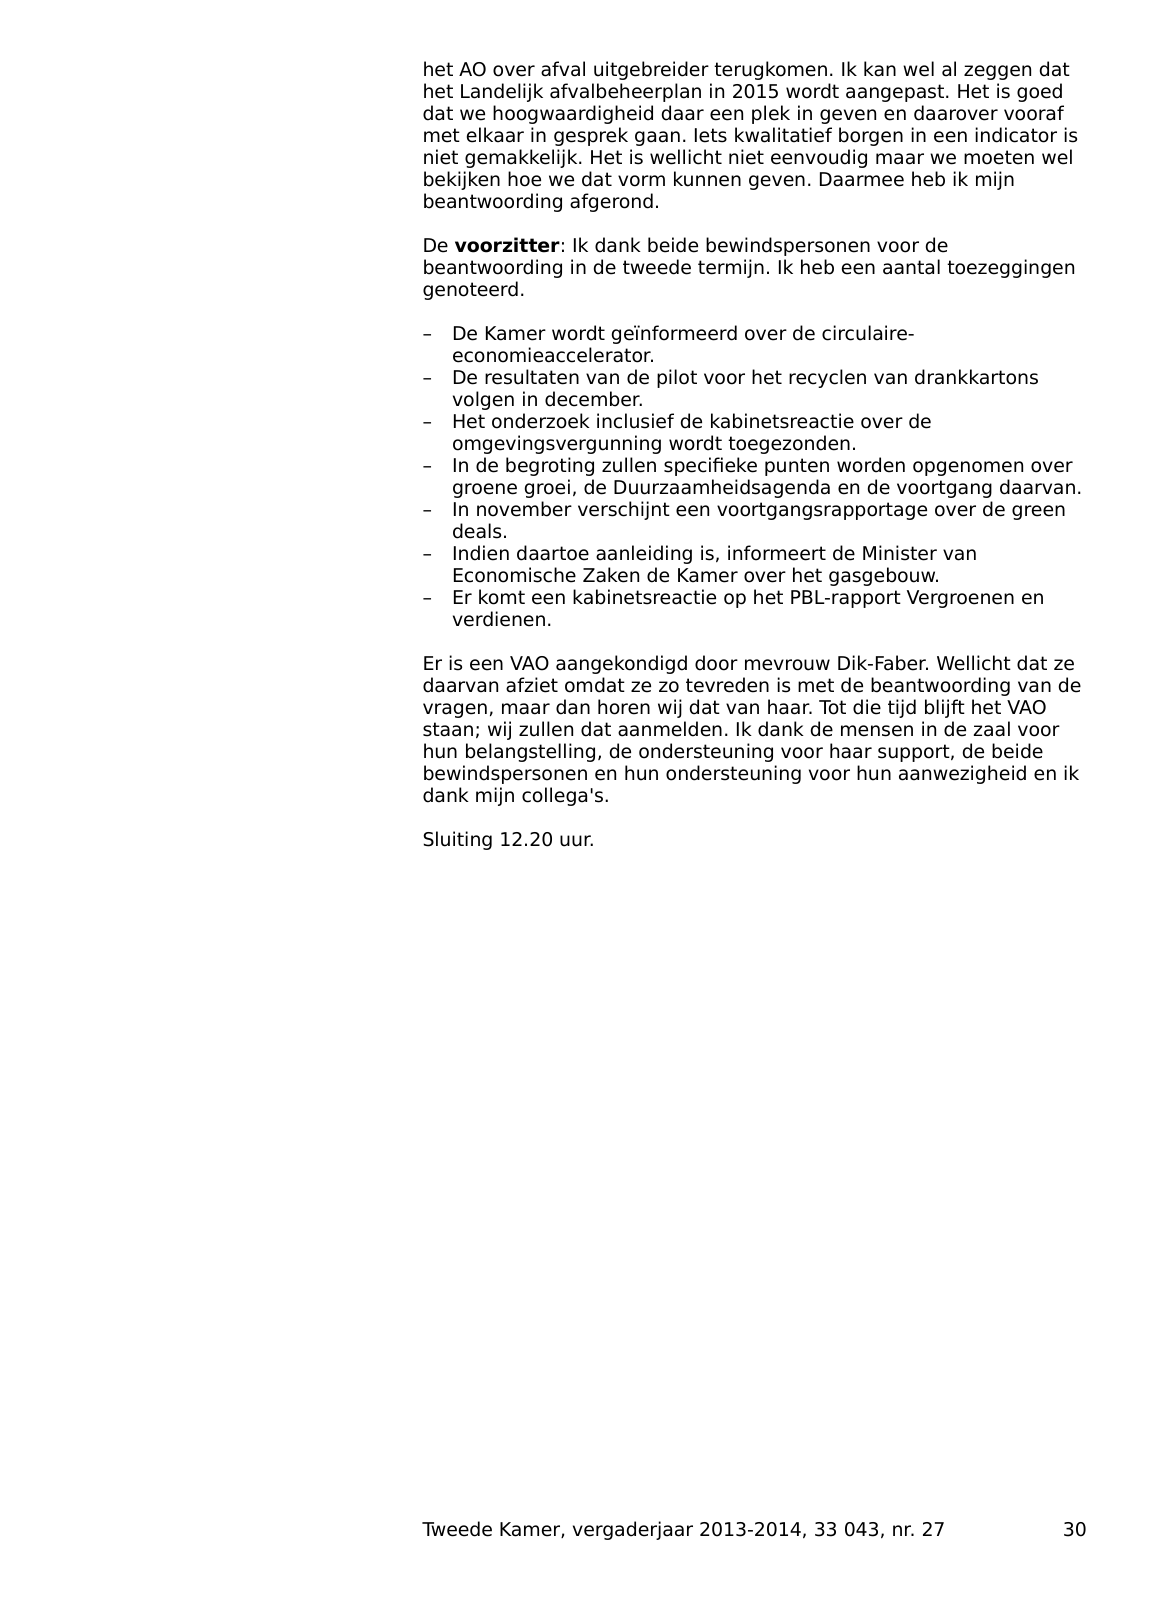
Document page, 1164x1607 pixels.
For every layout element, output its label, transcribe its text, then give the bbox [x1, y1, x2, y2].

text – De Kamer wordt geïnformeerd over de circulaire-economieaccelerator. [422, 323, 1087, 367]
text – In november verschijnt een voortgangsrapportage over de green deals. [422, 499, 1087, 543]
text – In de begroting zullen specifieke punten worden opgenomen over groene groei, de Duurzaamheidsagenda en de voortgang daarvan. [422, 455, 1087, 499]
text – Er komt een kabinetsreactie op het PBL-rapport Vergroenen en verdienen. [422, 587, 1087, 631]
text – Indien daartoe aanleiding is, informeert de Minister van Economische Zaken de Kamer over het gasgebouw. [422, 543, 1087, 587]
text – De resultaten van de pilot voor het recyclen van drankkartons volgen in december. [422, 367, 1087, 411]
text – Het onderzoek inclusief de kabinetsreactie over de omgevingsvergunning wordt toegezonden. [422, 411, 1087, 455]
text Er is een VAO aangekondigd door mevrouw Dik-Faber. Wellicht dat ze daarvan afziet omdat ze zo tevreden is met de beantwoording van de vragen, maar dan horen wij dat van haar. Tot die tijd blijft het VAO staan; wij zullen dat aanmelden. Ik dank de mensen in de zaal voor hun belangstelling, de ondersteuning voor haar support, de beide bewindspersonen en hun ondersteuning voor hun aanwezigheid en ik dank mijn collega's. [422, 653, 1087, 807]
text het AO over afval uitgebreider terugkomen. Ik kan wel al zeggen dat het Landelijk afvalbeheerplan in 2015 wordt aangepast. Het is goed dat we hoogwaardigheid daar een plek in geven en daarover vooraf met elkaar in gesprek gaan. Iets kwalitatief borgen in een indicator is niet gemakkelijk. Het is wellicht niet eenvoudig maar we moeten wel bekijken hoe we dat vorm kunnen geven. Daarmee heb ik mijn beantwoording afgerond. [422, 59, 1087, 213]
text De voorzitter: Ik dank beide bewindspersonen voor de beantwoording in de tweede termijn. Ik heb een aantal toezeggingen genoteerd. [422, 235, 1087, 301]
text Sluiting 12.20 uur. [422, 829, 1087, 851]
